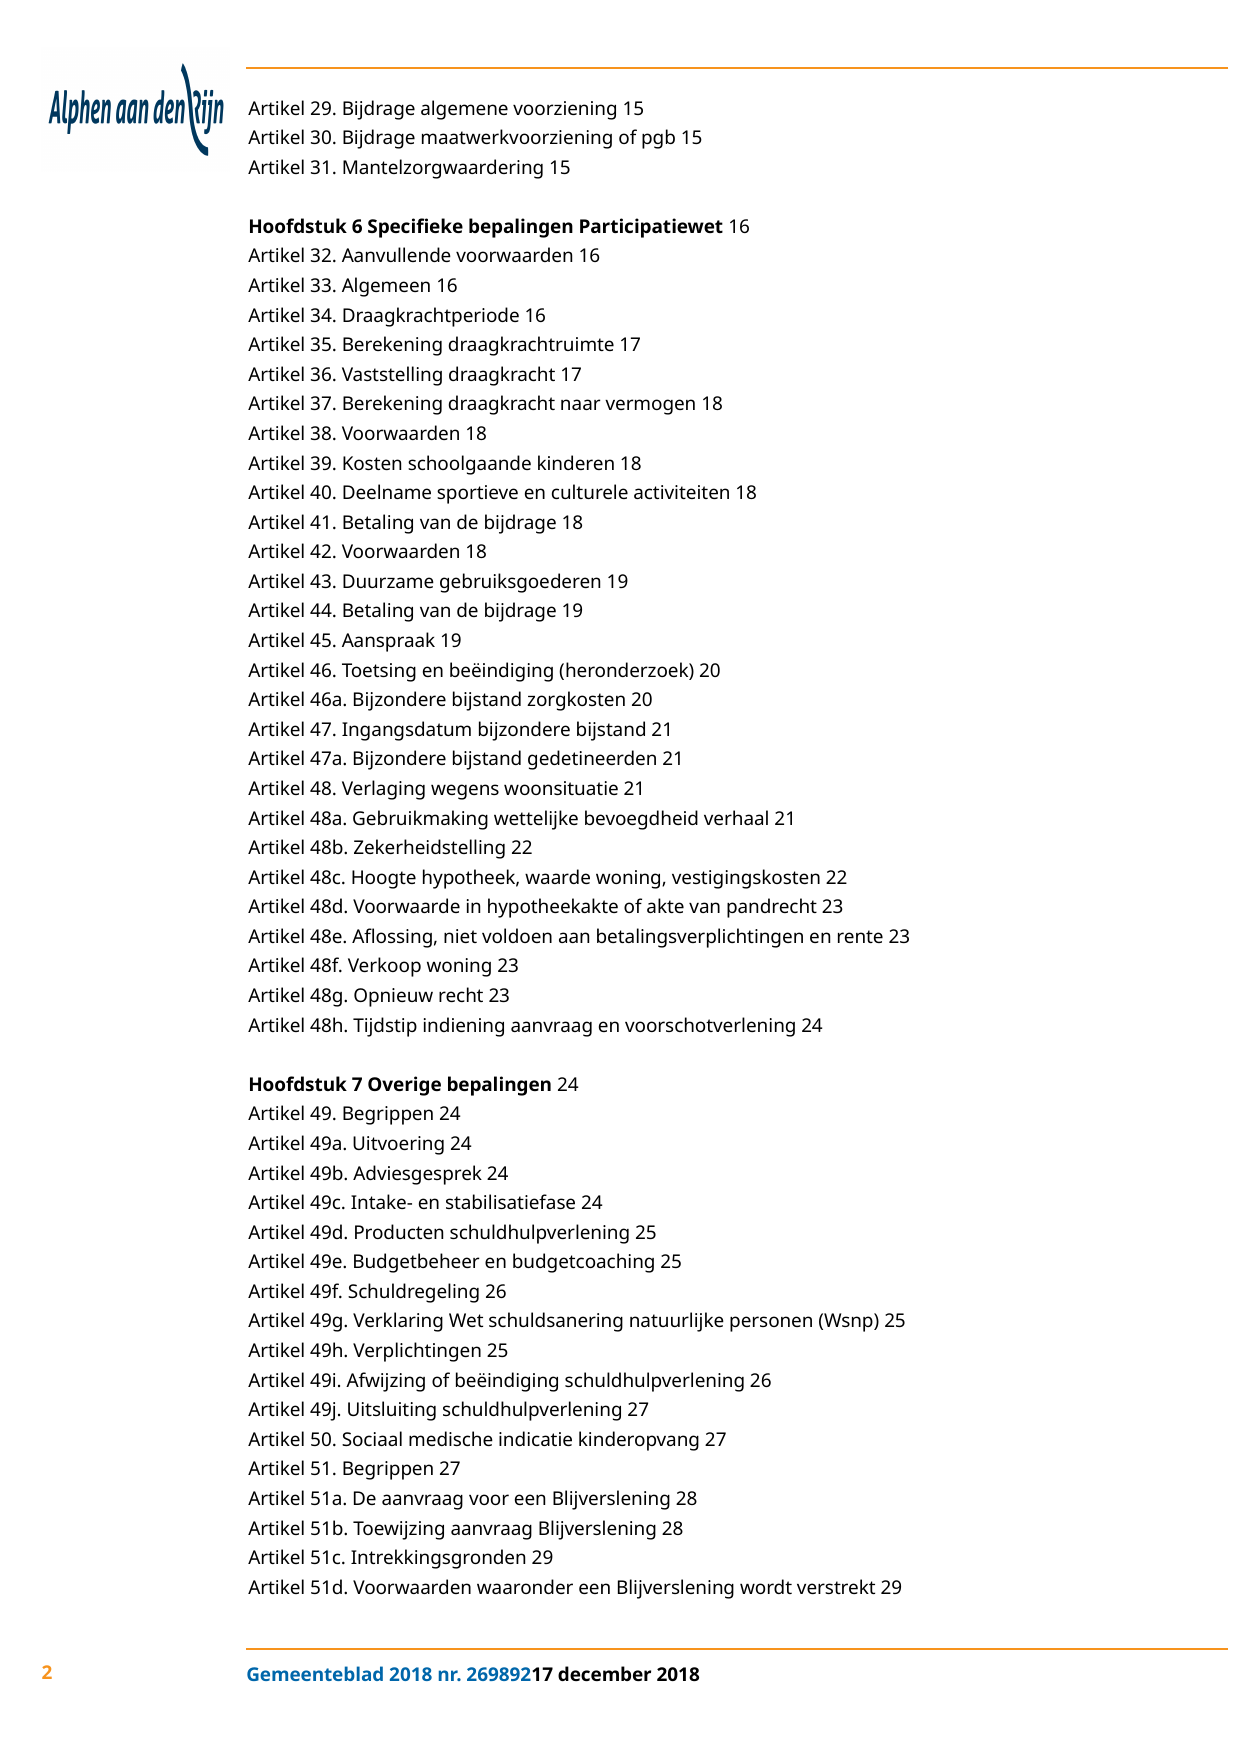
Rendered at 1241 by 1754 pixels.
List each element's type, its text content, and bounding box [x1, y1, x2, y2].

text Artikel 51d. Voorwaarden waaronder een Blijverslening wordt verstrekt 29 [248, 1574, 1152, 1600]
text Artikel 51c. Intrekkingsgronden 29 [248, 1544, 1152, 1570]
text Artikel 38. Voorwaarden 18 [248, 420, 1152, 446]
text Artikel 48e. Aflossing, niet voldoen aan betalingsverplichtingen en rente 23 [248, 923, 1152, 949]
text Artikel 49e. Budgetbeheer en budgetcoaching 25 [248, 1248, 1152, 1274]
text Artikel 37. Berekening draagkracht naar vermogen 18 [248, 391, 1152, 416]
text Artikel 48a. Gebruikmaking wettelijke bevoegdheid verhaal 21 [248, 805, 1152, 831]
text Artikel 49d. Producten schuldhulpverlening 25 [248, 1219, 1152, 1245]
text Artikel 45. Aanspraak 19 [248, 627, 1152, 653]
text Artikel 33. Algemeen 16 [248, 272, 1152, 298]
text Artikel 49b. Adviesgesprek 24 [248, 1160, 1152, 1186]
text Artikel 34. Draagkrachtperiode 16 [248, 302, 1152, 328]
text Hoofdstuk 7 Overige bepalingen 24 [248, 1071, 1152, 1097]
text Artikel 46a. Bijzondere bijstand zorgkosten 20 [248, 686, 1152, 712]
text Artikel 49j. Uitsluiting schuldhulpverlening 27 [248, 1396, 1152, 1422]
text Artikel 32. Aanvullende voorwaarden 16 [248, 243, 1152, 268]
text Artikel 51b. Toewijzing aanvraag Blijverslening 28 [248, 1515, 1152, 1541]
text Artikel 43. Duurzame gebruiksgoederen 19 [248, 568, 1152, 594]
text Artikel 41. Betaling van de bijdrage 18 [248, 509, 1152, 535]
text Artikel 47. Ingangsdatum bijzondere bijstand 21 [248, 716, 1152, 742]
text Artikel 49c. Intake- en stabilisatiefase 24 [248, 1189, 1152, 1215]
text Artikel 49i. Afwijzing of beëindiging schuldhulpverlening 26 [248, 1367, 1152, 1393]
picture [41, 47, 231, 172]
text Hoofdstuk 6 Specifieke bepalingen Participatiewet 16 [248, 213, 1152, 239]
text Artikel 48c. Hoogte hypotheek, waarde woning, vestigingskosten 22 [248, 864, 1152, 890]
text Artikel 48g. Opnieuw recht 23 [248, 982, 1152, 1008]
text Artikel 46. Toetsing en beëindiging (heronderzoek) 20 [248, 657, 1152, 683]
text Artikel 35. Berekening draagkrachtruimte 17 [248, 331, 1152, 357]
text Artikel 49f. Schuldregeling 26 [248, 1278, 1152, 1304]
text Artikel 49a. Uitvoering 24 [248, 1130, 1152, 1156]
text Artikel 50. Sociaal medische indicatie kinderopvang 27 [248, 1426, 1152, 1452]
text Artikel 49h. Verplichtingen 25 [248, 1337, 1152, 1363]
text Artikel 51. Begrippen 27 [248, 1456, 1152, 1481]
text Artikel 49g. Verklaring Wet schuldsanering natuurlijke personen (Wsnp) 25 [248, 1308, 1152, 1333]
text Artikel 44. Betaling van de bijdrage 19 [248, 598, 1152, 623]
text Artikel 48f. Verkoop woning 23 [248, 953, 1152, 978]
text Artikel 30. Bijdrage maatwerkvoorziening of pgb 15 [248, 124, 1152, 150]
text Artikel 48d. Voorwaarde in hypotheekakte of akte van pandrecht 23 [248, 893, 1152, 919]
text Artikel 29. Bijdrage algemene voorziening 15 [248, 95, 1152, 121]
text Artikel 49. Begrippen 24 [248, 1101, 1152, 1126]
text Artikel 39. Kosten schoolgaande kinderen 18 [248, 450, 1152, 476]
text Artikel 51a. De aanvraag voor een Blijverslening 28 [248, 1485, 1152, 1511]
text Artikel 31. Mantelzorgwaardering 15 [248, 154, 1152, 180]
text Artikel 42. Voorwaarden 18 [248, 538, 1152, 564]
text Artikel 48. Verlaging wegens woonsituatie 21 [248, 775, 1152, 801]
text Artikel 48h. Tijdstip indiening aanvraag en voorschotverlening 24 [248, 1012, 1152, 1038]
text Artikel 48b. Zekerheidstelling 22 [248, 834, 1152, 860]
text Artikel 47a. Bijzondere bijstand gedetineerden 21 [248, 746, 1152, 771]
text Artikel 36. Vaststelling draagkracht 17 [248, 361, 1152, 387]
text Artikel 40. Deelname sportieve en culturele activiteiten 18 [248, 479, 1152, 505]
